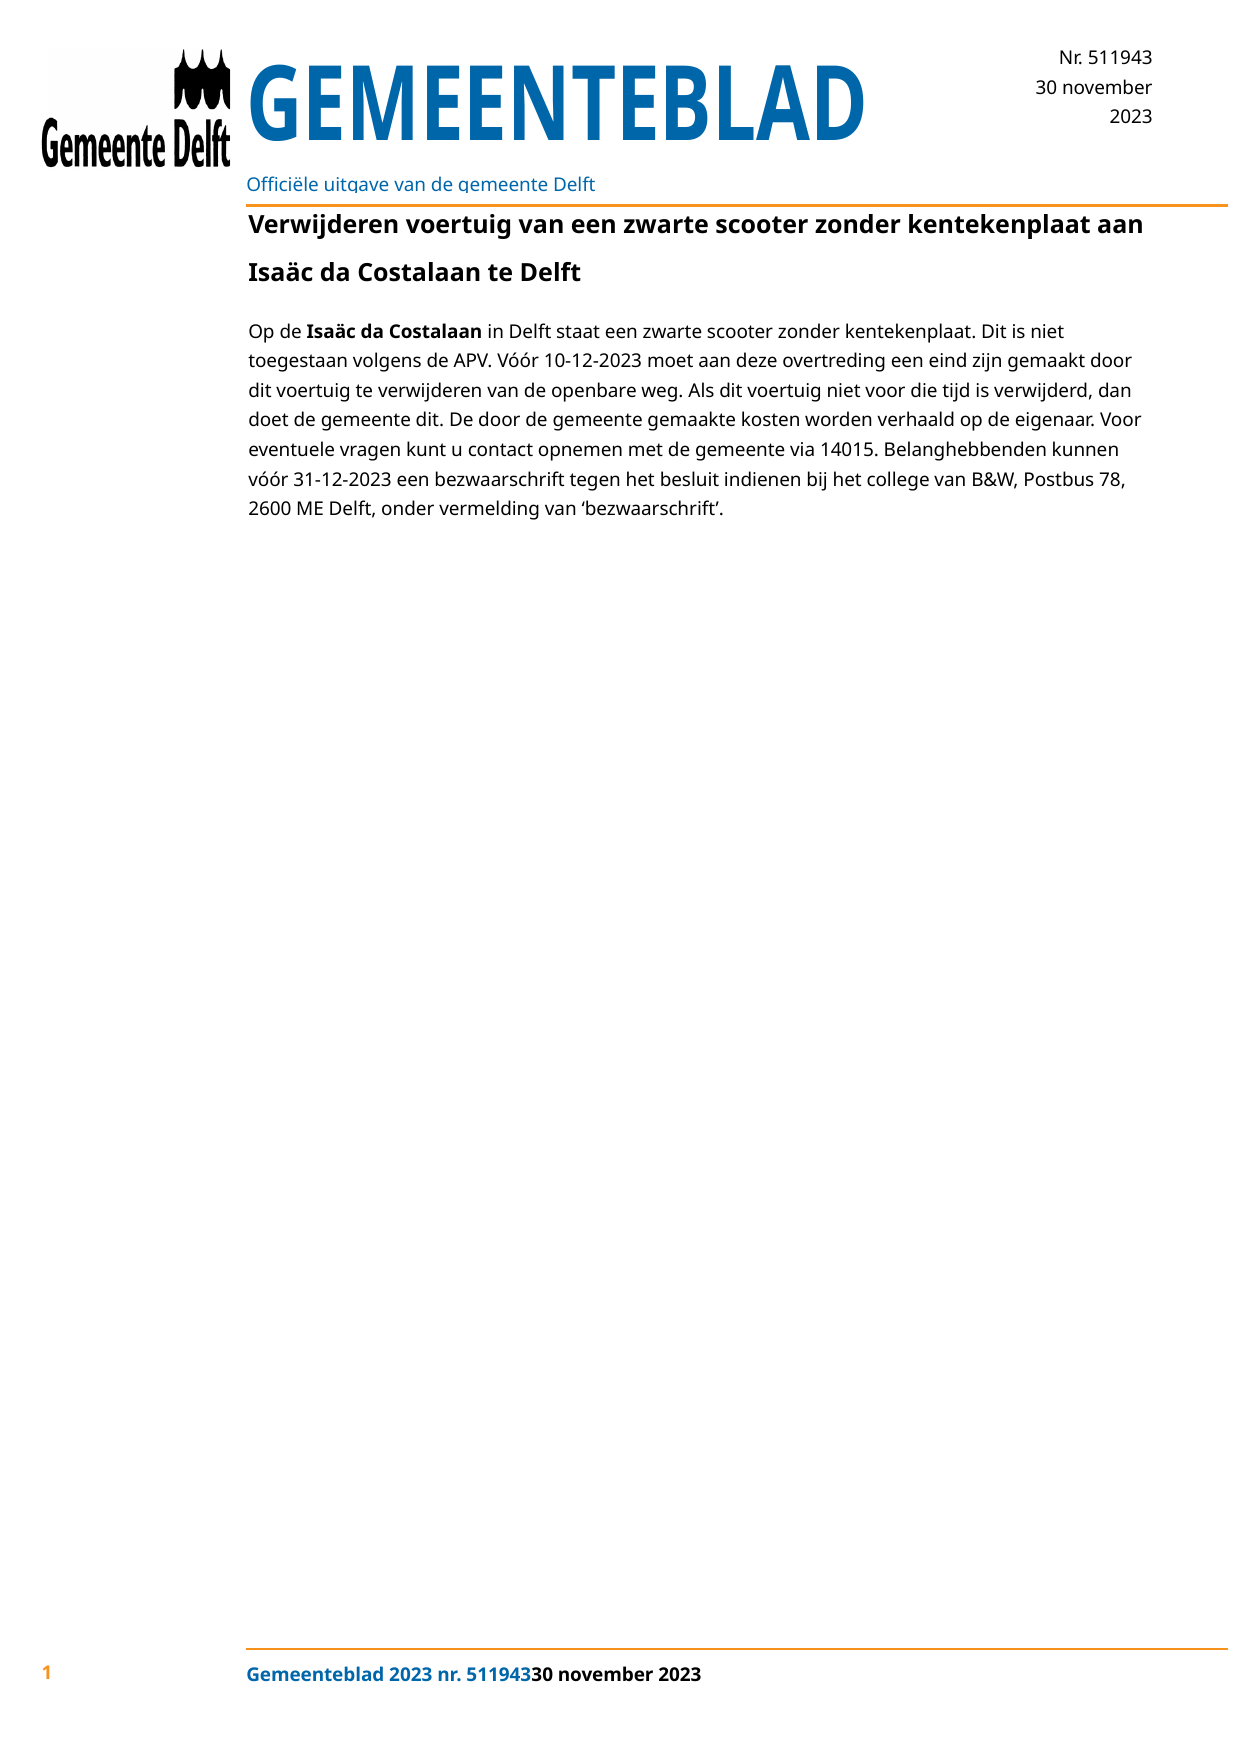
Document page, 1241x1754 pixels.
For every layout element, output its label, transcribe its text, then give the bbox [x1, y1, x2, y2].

picture [41, 47, 231, 172]
text Op de Isaäc da Costalaan in Delft staat een zwarte scooter zonder kentekenplaat. Dit is niet toegestaan volgens de APV. Vóór 10-12-2023 moet aan deze overtreding een eind zijn gemaakt door dit voertuig te verwijderen van de openbare weg. Als dit voertuig niet voor die tijd is verwijderd, dan doet de gemeente dit. De door de gemeente gemaakte kosten worden verhaald op de eigenaar. Voor eventuele vragen kunt u contact opnemen met de gemeente via 14015. Belanghebbenden kunnen vóór 31-12-2023 een bezwaarschrift tegen het besluit indienen bij het college van B&W, Postbus 78, 2600 ME Delft, onder vermelding van ‘bezwaarschrift’. [248, 318, 1152, 521]
text Verwijderen voertuig van een zwarte scooter zonder kentekenplaat aan Isaäc da Costalaan te Delft [248, 207, 1152, 288]
